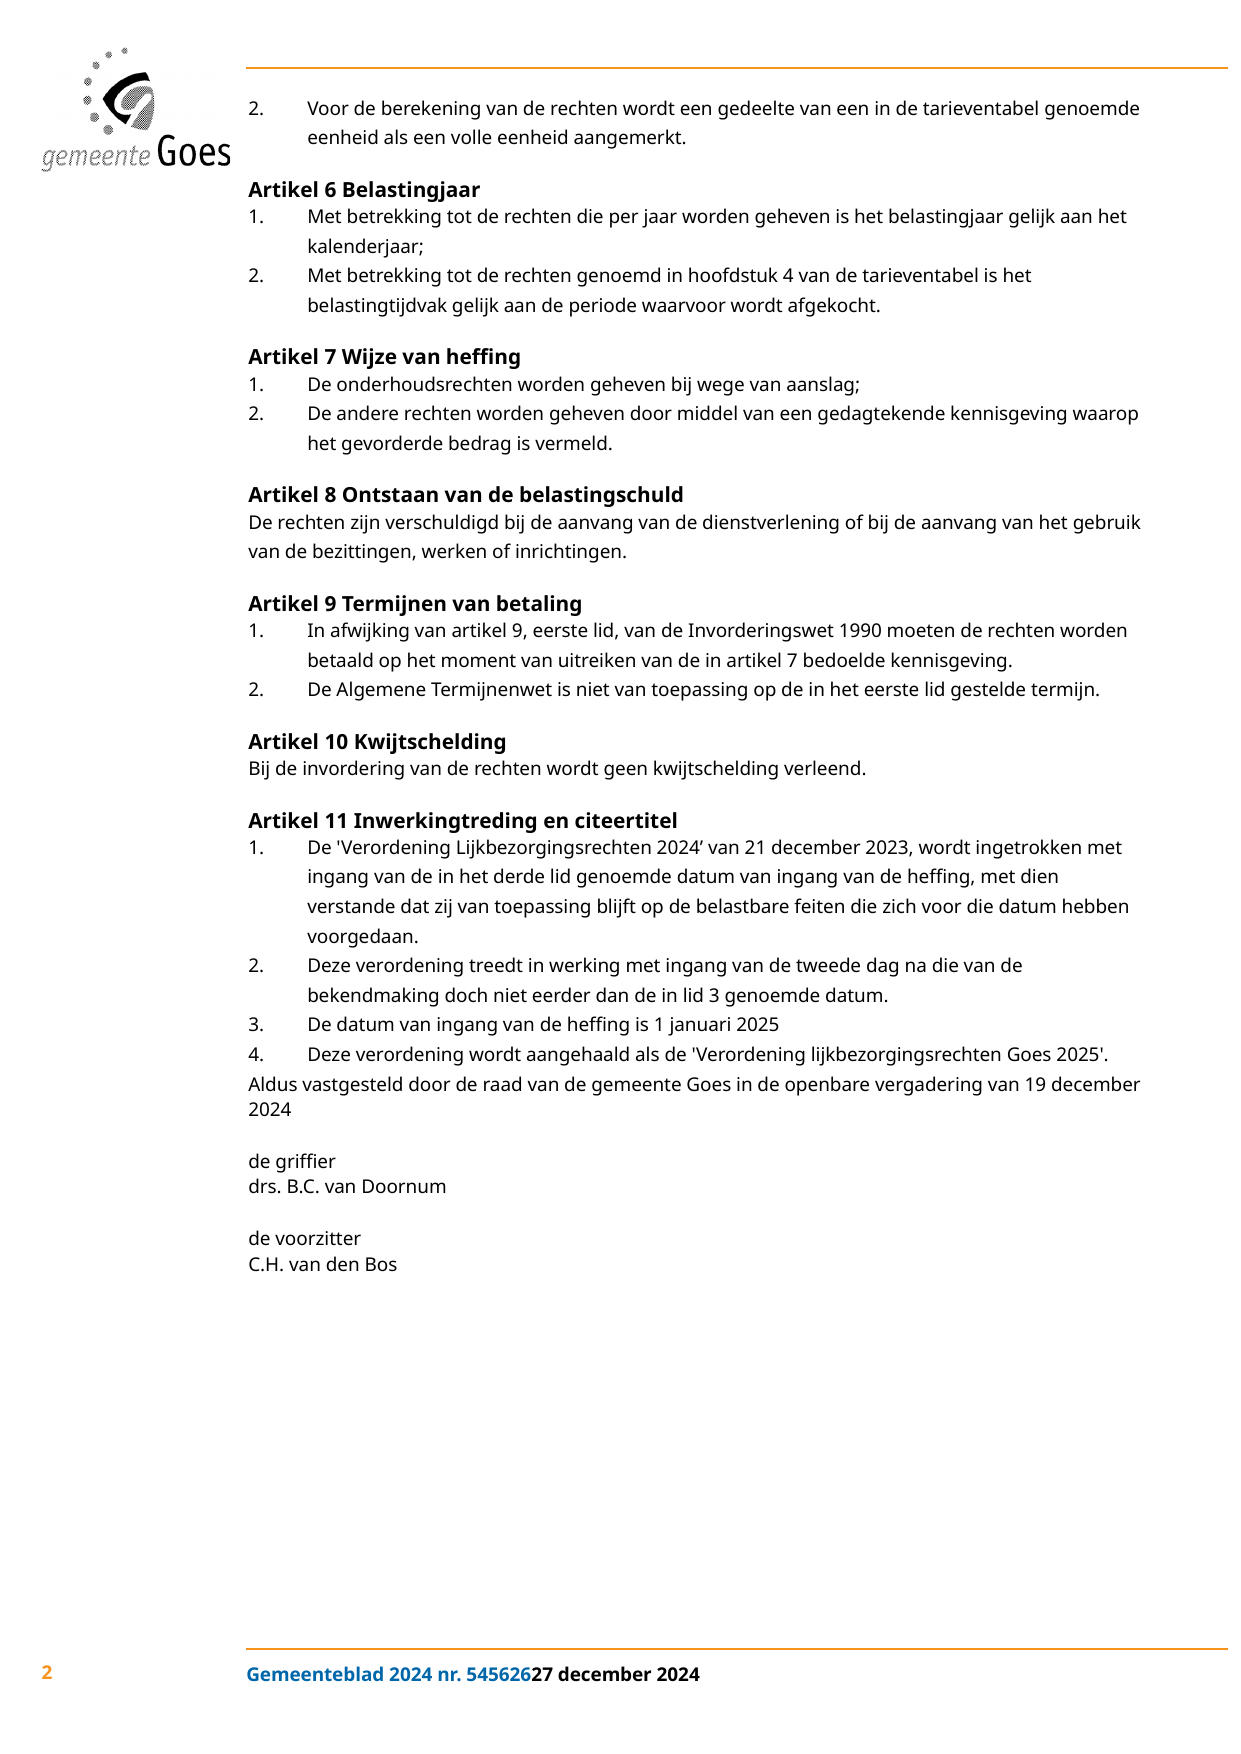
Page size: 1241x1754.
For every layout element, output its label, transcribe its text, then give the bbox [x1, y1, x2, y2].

text Artikel 7 Wijze van heffing [248, 342, 1152, 371]
text de voorzitter [248, 1225, 1152, 1251]
picture [41, 47, 231, 172]
list Deze verordening treedt in werking met ingang van de tweede dag na die van de bekendmaking doch niet eerder dan de in lid 3 genoemde datum. [248, 952, 1152, 1008]
text de griffier [248, 1148, 1152, 1174]
list In afwijking van artikel 9, eerste lid, van de Invorderingswet 1990 moeten de rechten worden betaald op het moment van uitreiken van de in artikel 7 bedoelde kennisgeving. [248, 617, 1152, 673]
list De andere rechten worden geheven door middel van een gedagtekende kennisgeving waarop het gevorderde bedrag is vermeld. [248, 400, 1152, 456]
list De 'Verordening Lijkbezorgingsrechten 2024’ van 21 december 2023, wordt ingetrokken met ingang van de in het derde lid genoemde datum van ingang van de heffing, met dien verstande dat zij van toepassing blijft op de belastbare feiten die zich voor die datum hebben voorgedaan. [248, 834, 1152, 949]
list De Algemene Termijnenwet is niet van toepassing op de in het eerste lid gestelde termijn. [248, 676, 1152, 702]
text Artikel 10 Kwijtschelding [248, 727, 1152, 755]
text Artikel 6 Belastingjaar [248, 175, 1152, 203]
text drs. B.C. van Doornum [248, 1174, 1152, 1199]
list Voor de berekening van de rechten wordt een gedeelte van een in de tarieventabel genoemde eenheid als een volle eenheid aangemerkt. [248, 95, 1152, 150]
list Met betrekking tot de rechten die per jaar worden geheven is het belastingjaar gelijk aan het kalenderjaar; [248, 203, 1152, 258]
list De datum van ingang van de heffing is 1 januari 2025 [248, 1012, 1152, 1037]
text Artikel 8 Ontstaan van de belastingschuld [248, 480, 1152, 509]
list Met betrekking tot de rechten genoemd in hoofdstuk 4 van de tarieventabel is het belastingtijdvak gelijk aan de periode waarvoor wordt afgekocht. [248, 262, 1152, 318]
list De onderhoudsrechten worden geheven bij wege van aanslag; [248, 371, 1152, 397]
text Bij de invordering van de rechten wordt geen kwijtschelding verleend. [248, 755, 1152, 781]
text Artikel 11 Inwerkingtreding en citeertitel [248, 806, 1152, 834]
text C.H. van den Bos [248, 1251, 1152, 1277]
text Artikel 9 Termijnen van betaling [248, 589, 1152, 617]
text Aldus vastgesteld door de raad van de gemeente Goes in de openbare vergadering van 19 december 2024 [248, 1071, 1152, 1122]
text De rechten zijn verschuldigd bij de aanvang van de dienstverlening of bij de aanvang van het gebruik van de bezittingen, werken of inrichtingen. [248, 509, 1152, 564]
list Deze verordening wordt aangehaald als de 'Verordening lijkbezorgingsrechten Goes 2025'. [248, 1041, 1152, 1067]
